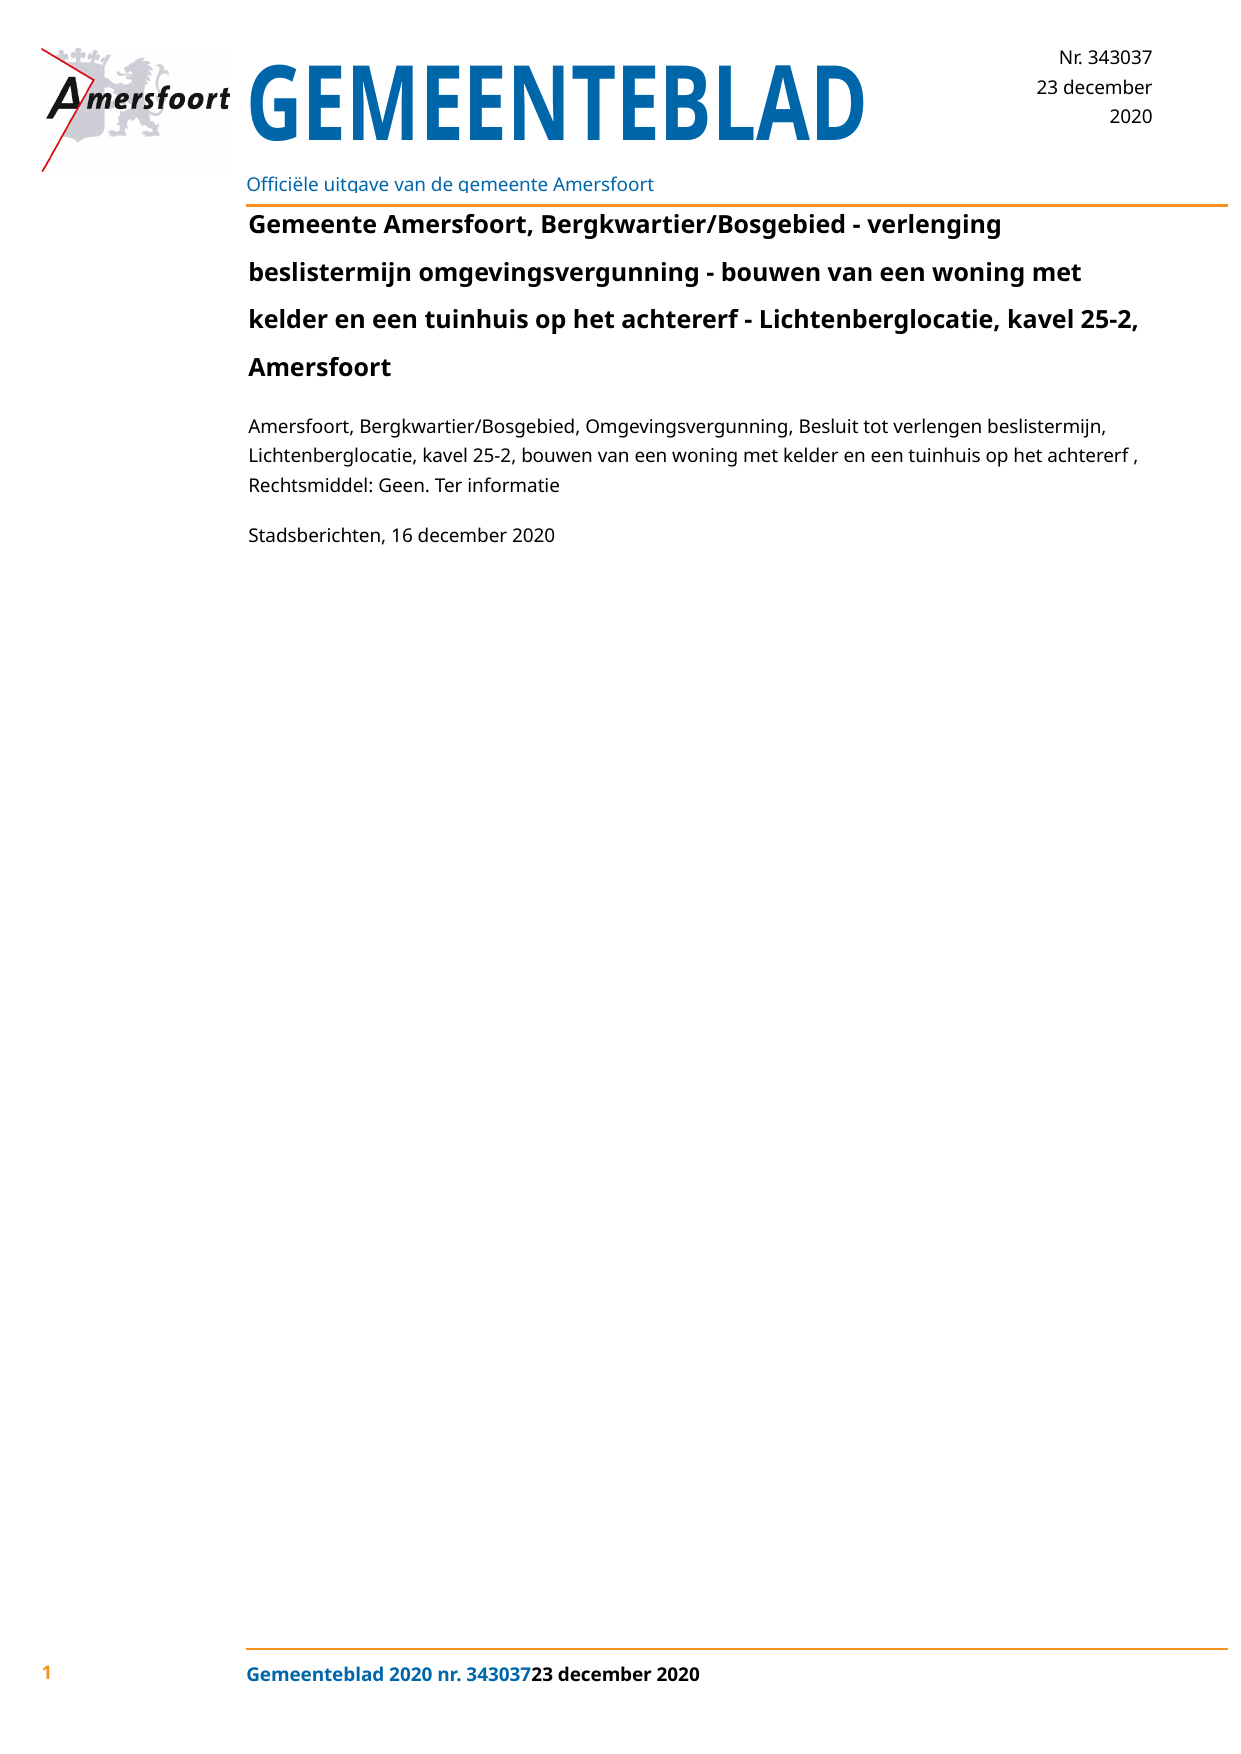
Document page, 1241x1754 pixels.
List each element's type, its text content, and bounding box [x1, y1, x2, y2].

picture [41, 47, 231, 172]
text Gemeente Amersfoort, Bergkwartier/Bosgebied - verlenging beslistermijn omgevingsvergunning - bouwen van een woning met kelder en een tuinhuis op het achtererf - Lichtenberglocatie, kavel 25-2, Amersfoort [248, 207, 1152, 384]
text Stadsberichten, 16 december 2020 [248, 523, 1152, 548]
text Amersfoort, Bergkwartier/Bosgebied, Omgevingsvergunning, Besluit tot verlengen beslistermijn, Lichtenberglocatie, kavel 25-2, bouwen van een woning met kelder en een tuinhuis op het achtererf , Rechtsmiddel: Geen. Ter informatie [248, 413, 1152, 498]
